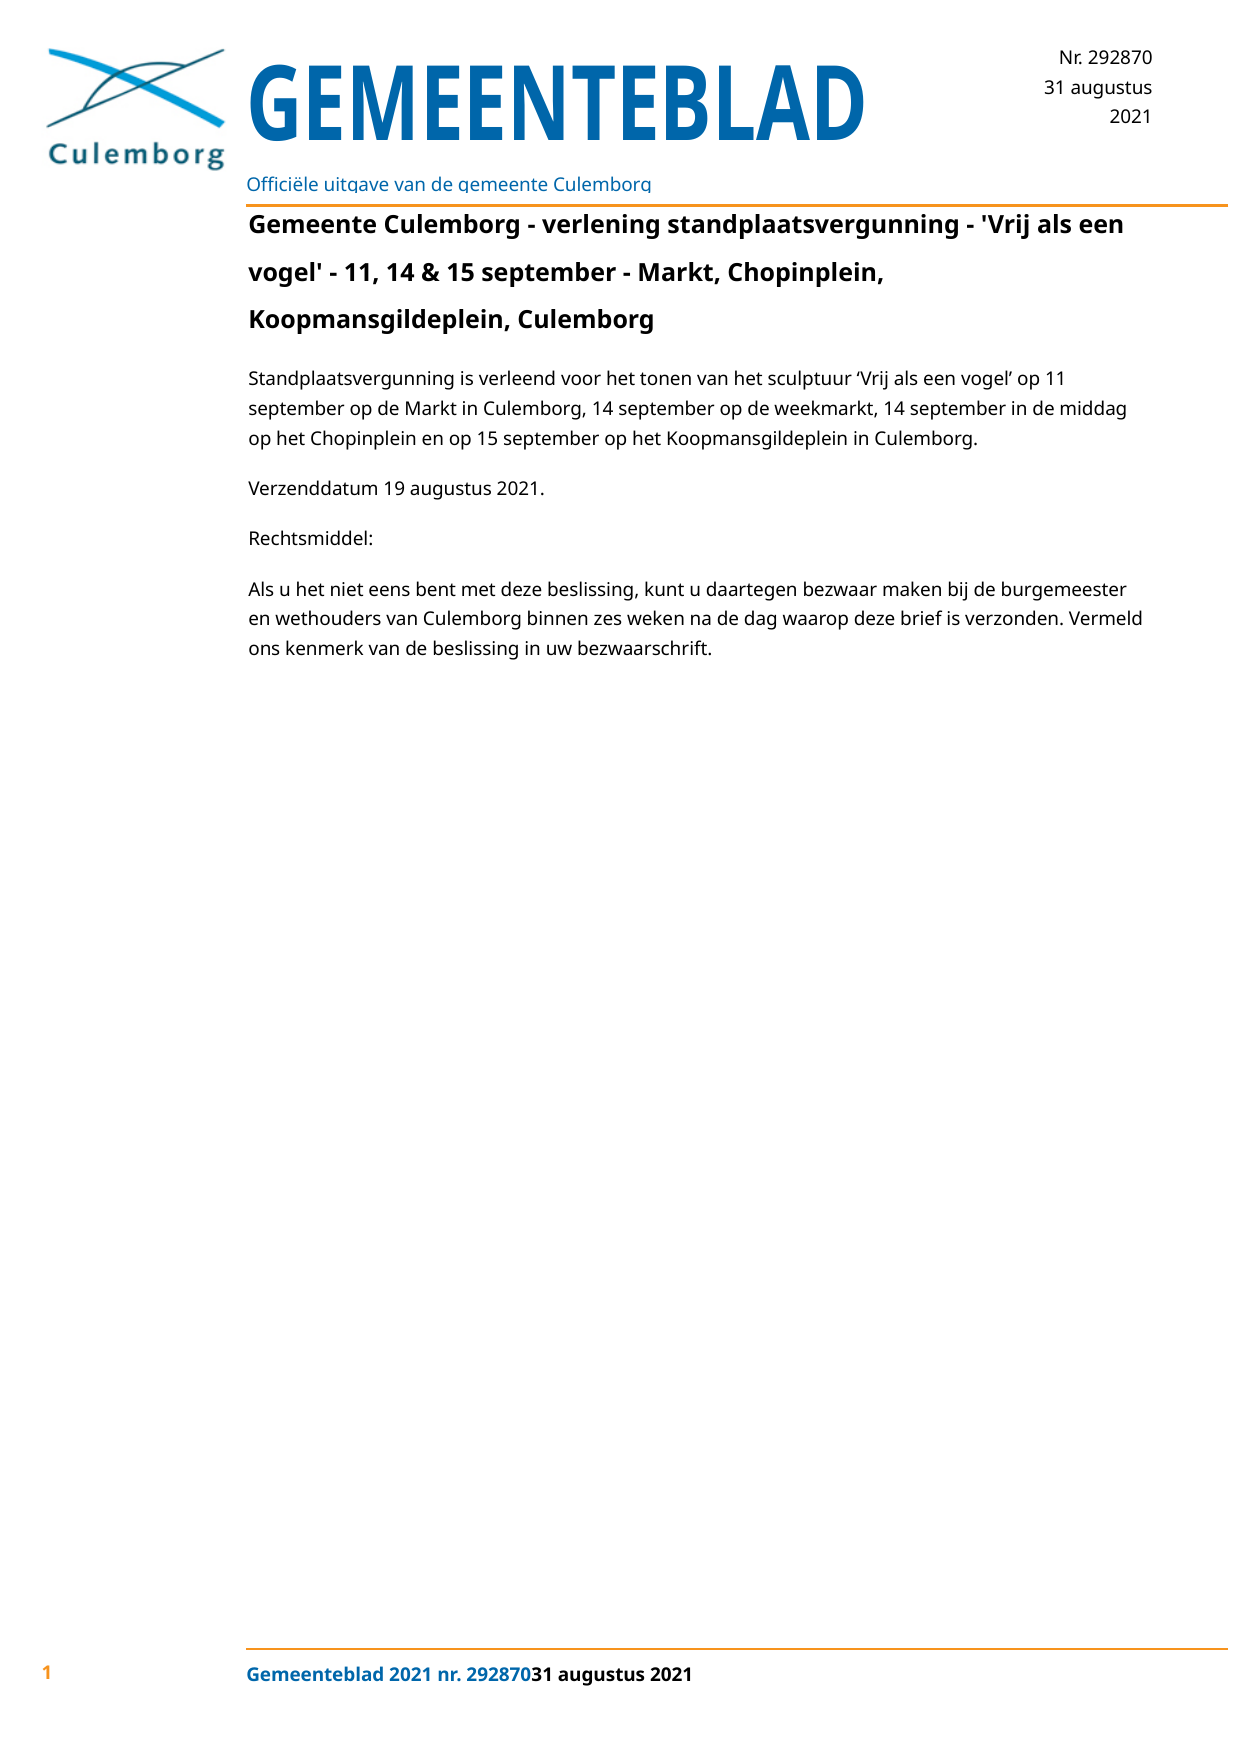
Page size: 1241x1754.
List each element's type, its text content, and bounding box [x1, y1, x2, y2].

text Standplaatsvergunning is verleend voor het tonen van het sculptuur ‘Vrij als een vogel’ op 11 september op de Markt in Culemborg, 14 september op de weekmarkt, 14 september in de middag op het Chopinplein en op 15 september op het Koopmansgildeplein in Culemborg. [248, 366, 1152, 450]
text Als u het niet eens bent met deze beslissing, kunt u daartegen bezwaar maken bij de burgemeester en wethouders van Culemborg binnen zes weken na de dag waarop deze brief is verzonden. Vermeld ons kenmerk van de beslissing in uw bezwaarschrift. [248, 576, 1152, 661]
text Gemeente Culemborg - verlening standplaatsvergunning - 'Vrij als een vogel' - 11, 14 & 15 september - Markt, Chopinplein, Koopmansgildeplein, Culemborg [248, 207, 1152, 336]
text Verzenddatum 19 augustus 2021. [248, 475, 1152, 501]
text Rechtsmiddel: [248, 526, 1152, 551]
picture [41, 47, 231, 172]
